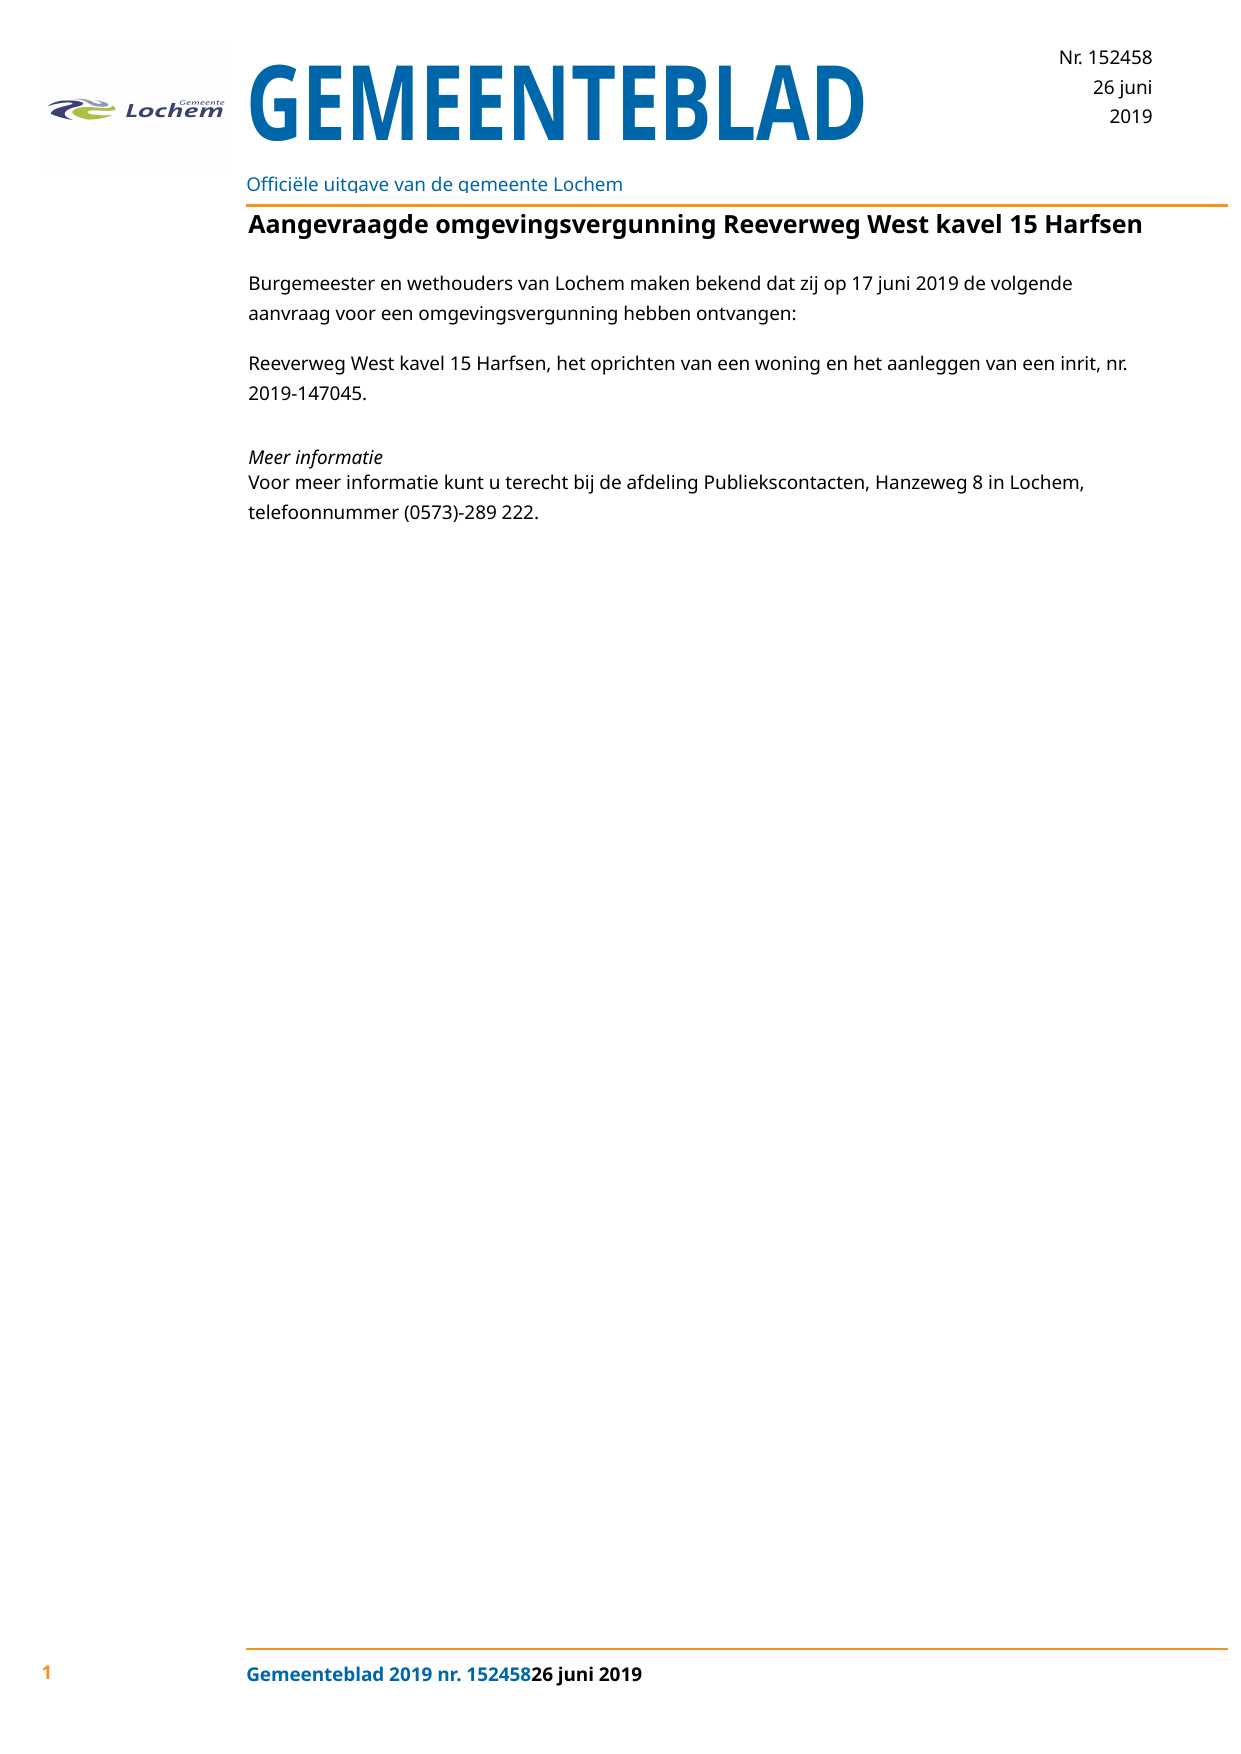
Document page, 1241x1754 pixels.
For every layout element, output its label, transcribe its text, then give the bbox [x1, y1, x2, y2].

text Reeverweg West kavel 15 Harfsen, het oprichten van een woning en het aanleggen van een inrit, nr. 2019-147045. [248, 350, 1152, 406]
text Meer informatie [248, 444, 1152, 469]
text Aangevraagde omgevingsvergunning Reeverweg West kavel 15 Harfsen [248, 207, 1152, 241]
text Voor meer informatie kunt u terecht bij de afdeling Publiekscontacten, Hanzeweg 8 in Lochem, telefoonnummer (0573)-289 222. [248, 469, 1152, 525]
picture [41, 47, 231, 172]
text Burgemeester en wethouders van Lochem maken bekend dat zij op 17 juni 2019 de volgende aanvraag voor een omgevingsvergunning hebben ontvangen: [248, 270, 1152, 326]
